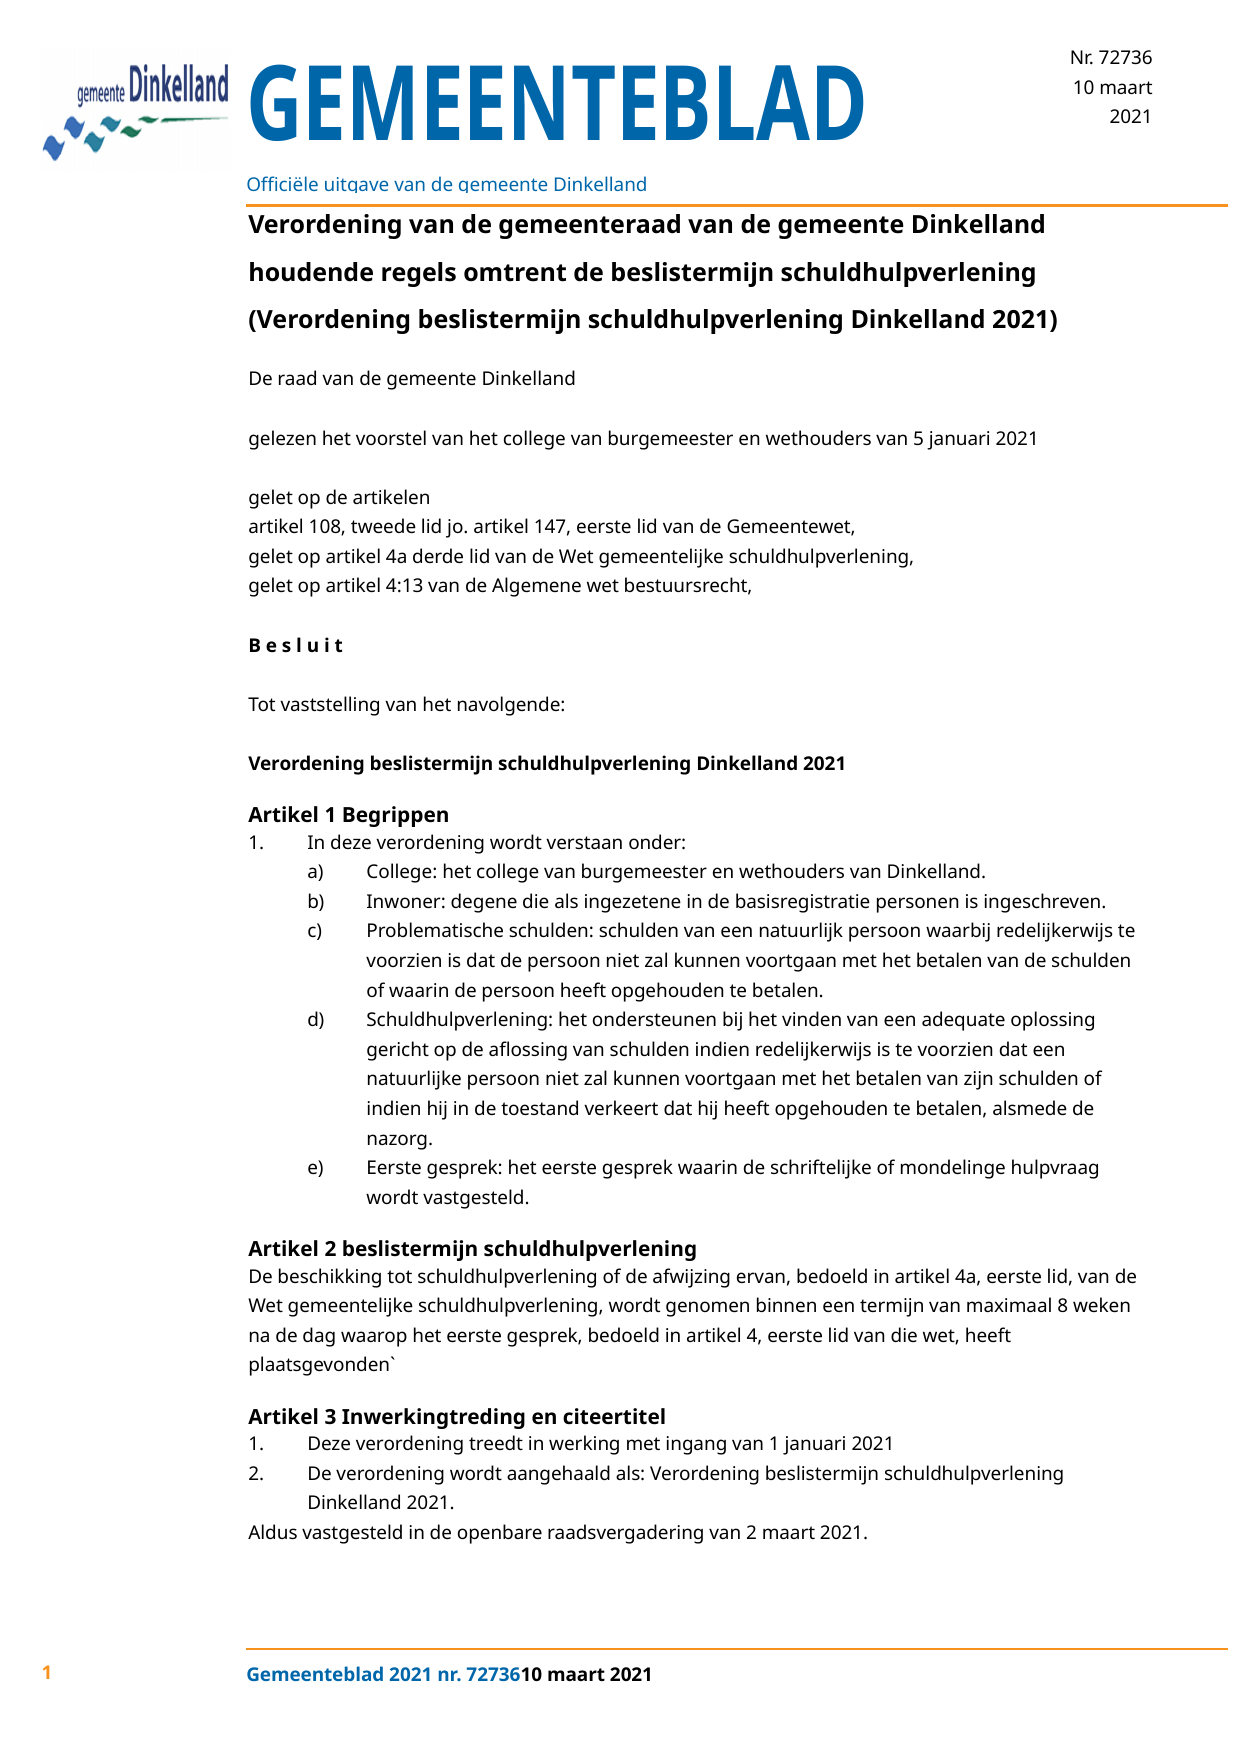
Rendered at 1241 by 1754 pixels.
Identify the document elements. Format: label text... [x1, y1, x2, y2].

text Aldus vastgesteld in de openbare raadsvergadering van 2 maart 2021. [248, 1519, 1152, 1545]
text Artikel 1 Begrippen [248, 801, 1152, 829]
text gelet op de artikelen [248, 484, 1152, 509]
text De beschikking tot schuldhulpverlening of de afwijzing ervan, bedoeld in artikel 4a, eerste lid, van de Wet gemeentelijke schuldhulpverlening, wordt genomen binnen een termijn van maximaal 8 weken na de dag waarop het eerste gesprek, bedoeld in artikel 4, eerste lid van die wet, heeft plaatsgevonden` [248, 1263, 1152, 1377]
list Eerste gesprek: het eerste gesprek waarin de schriftelijke of mondelinge hulpvraag wordt vastgesteld. [307, 1154, 1152, 1210]
text Artikel 3 Inwerkingtreding en citeertitel [248, 1402, 1152, 1430]
list Deze verordening treedt in werking met ingang van 1 januari 2021 [248, 1430, 1152, 1456]
text artikel 108, tweede lid jo. artikel 147, eerste lid van de Gemeentewet, [248, 513, 1152, 539]
text Tot vaststelling van het navolgende: [248, 691, 1152, 717]
text Verordening van de gemeenteraad van de gemeente Dinkelland houdende regels omtrent de beslistermijn schuldhulpverlening (Verordening beslistermijn schuldhulpverlening Dinkelland 2021) [248, 207, 1152, 336]
list College: het college van burgemeester en wethouders van Dinkelland. [307, 858, 1152, 884]
list Inwoner: degene die als ingezetene in de basisregistratie personen is ingeschreven. [307, 888, 1152, 914]
list Problematische schulden: schulden van een natuurlijk persoon waarbij redelijkerwijs te voorzien is dat de persoon niet zal kunnen voortgaan met het betalen van de schulden of waarin de persoon heeft opgehouden te betalen. [307, 918, 1152, 1003]
text gelet op artikel 4:13 van de Algemene wet bestuursrecht, [248, 573, 1152, 598]
picture [41, 47, 231, 172]
text gelezen het voorstel van het college van burgemeester en wethouders van 5 januari 2021 [248, 425, 1152, 450]
list De verordening wordt aangehaald als: Verordening beslistermijn schuldhulpverlening Dinkelland 2021. [248, 1460, 1152, 1515]
text B e s l u i t [248, 632, 1152, 657]
list In deze verordening wordt verstaan onder: [248, 829, 1152, 855]
text De raad van de gemeente Dinkelland [248, 366, 1152, 391]
text Artikel 2 beslistermijn schuldhulpverlening [248, 1234, 1152, 1263]
list Schuldhulpverlening: het ondersteunen bij het vinden van een adequate oplossing gericht op de aflossing van schulden indien redelijkerwijs is te voorzien dat een natuurlijke persoon niet zal kunnen voortgaan met het betalen van zijn schulden of indien hij in de toestand verkeert dat hij heeft opgehouden te betalen, alsmede de nazorg. [307, 1006, 1152, 1151]
text Verordening beslistermijn schuldhulpverlening Dinkelland 2021 [248, 750, 1152, 776]
text gelet op artikel 4a derde lid van de Wet gemeentelijke schuldhulpverlening, [248, 543, 1152, 569]
